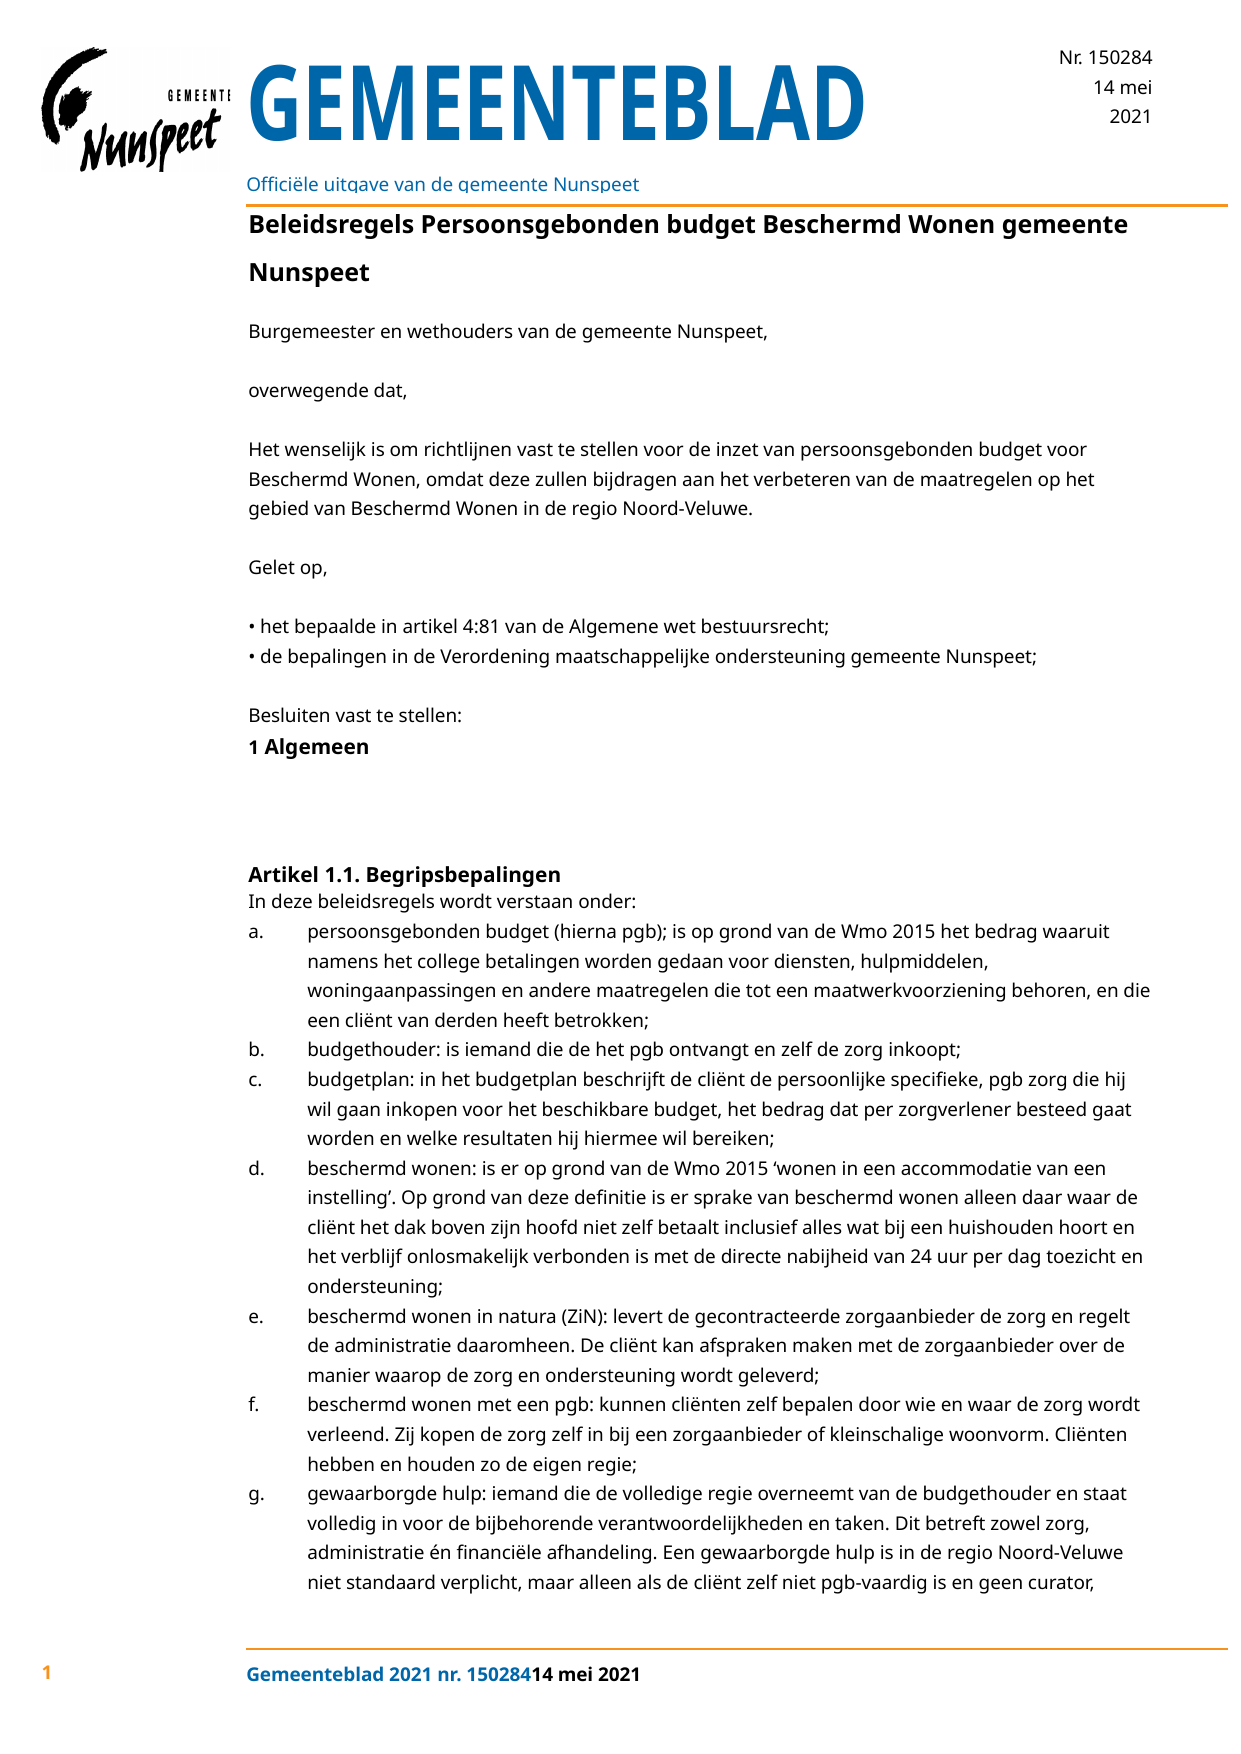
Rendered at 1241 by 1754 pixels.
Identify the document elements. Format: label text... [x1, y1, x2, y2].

list budgethouder: is iemand die de het pgb ontvangt en zelf de zorg inkoopt; [248, 1037, 1152, 1062]
list budgetplan: in het budgetplan beschrijft de cliënt de persoonlijke specifieke, pgb zorg die hij wil gaan inkopen voor het beschikbare budget, het bedrag dat per zorgverlener besteed gaat worden en welke resultaten hij hiermee wil bereiken; [248, 1066, 1152, 1151]
text Beleidsregels Persoonsgebonden budget Beschermd Wonen gemeente Nunspeet [248, 207, 1152, 288]
text 1 Algemeen [248, 732, 1152, 761]
text Het wenselijk is om richtlijnen vast te stellen voor de inzet van persoonsgebonden budget voor Beschermd Wonen, omdat deze zullen bijdragen aan het verbeteren van de maatregelen op het gebied van Beschermd Wonen in de regio Noord-Veluwe. [248, 436, 1152, 521]
list beschermd wonen in natura (ZiN): levert de gecontracteerde zorgaanbieder de zorg en regelt de administratie daaromheen. De cliënt kan afspraken maken met de zorgaanbieder over de manier waarop de zorg en ondersteuning wordt geleverd; [248, 1303, 1152, 1388]
list persoonsgebonden budget (hierna pgb); is op grond van de Wmo 2015 het bedrag waaruit namens het college betalingen worden gedaan voor diensten, hulpmiddelen, woningaanpassingen en andere maatregelen die tot een maatwerkvoorziening behoren, en die een cliënt van derden heeft betrokken; [248, 918, 1152, 1033]
text Gelet op, [248, 554, 1152, 580]
text Artikel 1.1. Begripsbepalingen [248, 860, 1152, 889]
text overwegende dat, [248, 377, 1152, 403]
list beschermd wonen met een pgb: kunnen cliënten zelf bepalen door wie en waar de zorg wordt verleend. Zij kopen de zorg zelf in bij een zorgaanbieder of kleinschalige woonvorm. Cliënten hebben en houden zo de eigen regie; [248, 1392, 1152, 1476]
text Besluiten vast te stellen: [248, 702, 1152, 728]
text • de bepalingen in de Verordening maatschappelijke ondersteuning gemeente Nunspeet; [248, 643, 1152, 669]
text Burgemeester en wethouders van de gemeente Nunspeet, [248, 318, 1152, 344]
list beschermd wonen: is er op grond van de Wmo 2015 ‘wonen in een accommodatie van een instelling’. Op grond van deze definitie is er sprake van beschermd wonen alleen daar waar de cliënt het dak boven zijn hoofd niet zelf betaalt inclusief alles wat bij een huishouden hoort en het verblijf onlosmakelijk verbonden is met de directe nabijheid van 24 uur per dag toezicht en ondersteuning; [248, 1155, 1152, 1299]
list gewaarborgde hulp: iemand die de volledige regie overneemt van de budgethouder en staat volledig in voor de bijbehorende verantwoordelijkheden en taken. Dit betreft zowel zorg, administratie én financiële afhandeling. Een gewaarborgde hulp is in de regio Noord-Veluwe niet standaard verplicht, maar alleen als de cliënt zelf niet pgb-vaardig is en geen curator, [248, 1480, 1152, 1595]
text • het bepaalde in artikel 4:81 van de Algemene wet bestuursrecht; [248, 614, 1152, 639]
picture [41, 47, 231, 172]
text In deze beleidsregels wordt verstaan onder: [248, 889, 1152, 914]
